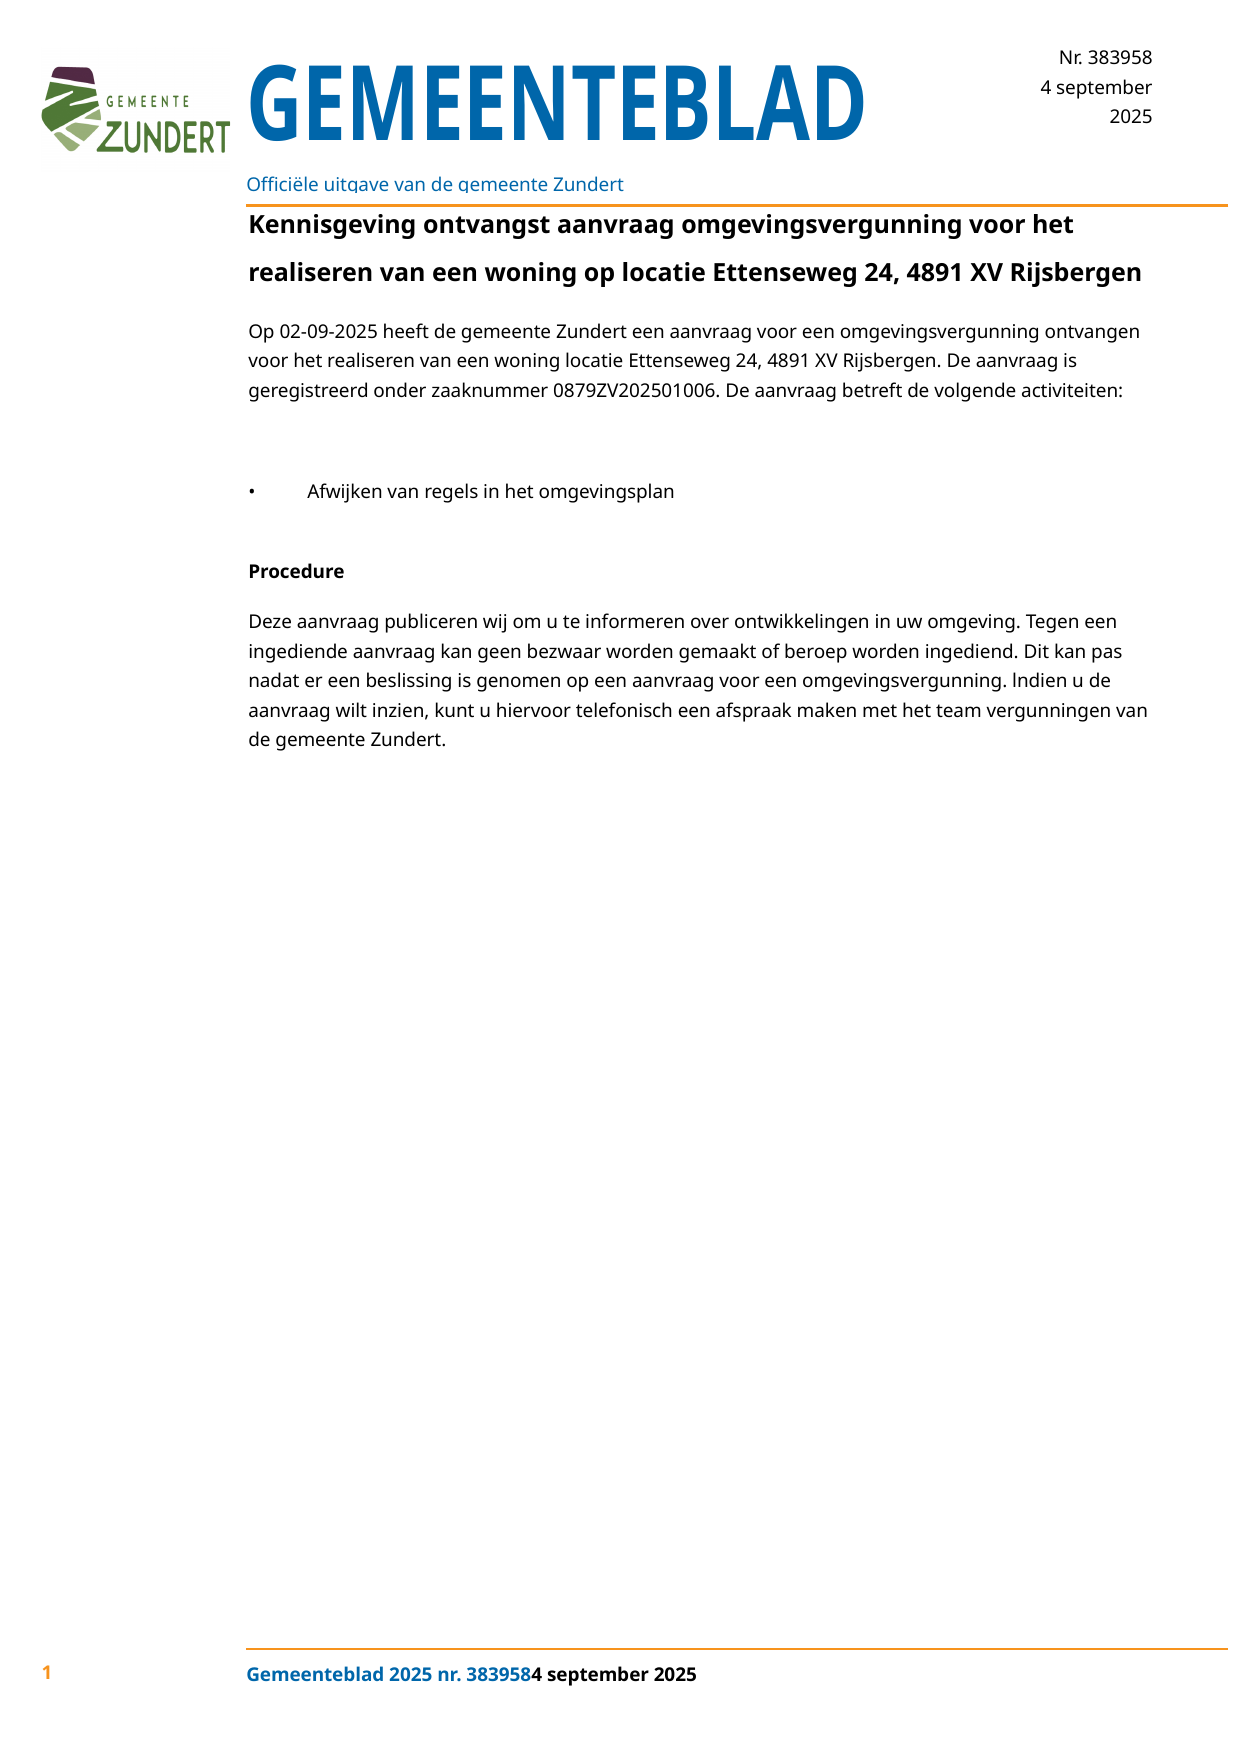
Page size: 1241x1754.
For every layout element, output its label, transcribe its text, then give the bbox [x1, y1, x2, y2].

text Procedure [248, 558, 1152, 584]
text Deze aanvraag publiceren wij om u te informeren over ontwikkelingen in uw omgeving. Tegen een ingediende aanvraag kan geen bezwaar worden gemaakt of beroep worden ingediend. Dit kan pas nadat er een beslissing is genomen op een aanvraag voor een omgevingsvergunning. lndien u de aanvraag wilt inzien, kunt u hiervoor telefonisch een afspraak maken met het team vergunningen van de gemeente Zundert. [248, 608, 1152, 752]
picture [41, 47, 231, 172]
text Op 02-09-2025 heeft de gemeente Zundert een aanvraag voor een omgevingsvergunning ontvangen voor het realiseren van een woning locatie Ettenseweg 24, 4891 XV Rijsbergen. De aanvraag is geregistreerd onder zaaknummer 0879ZV202501006. De aanvraag betreft de volgende activiteiten: [248, 318, 1152, 403]
list Afwijken van regels in het omgevingsplan [248, 478, 1152, 504]
text Kennisgeving ontvangst aanvraag omgevingsvergunning voor het realiseren van een woning op locatie Ettenseweg 24, 4891 XV Rijsbergen [248, 207, 1152, 288]
